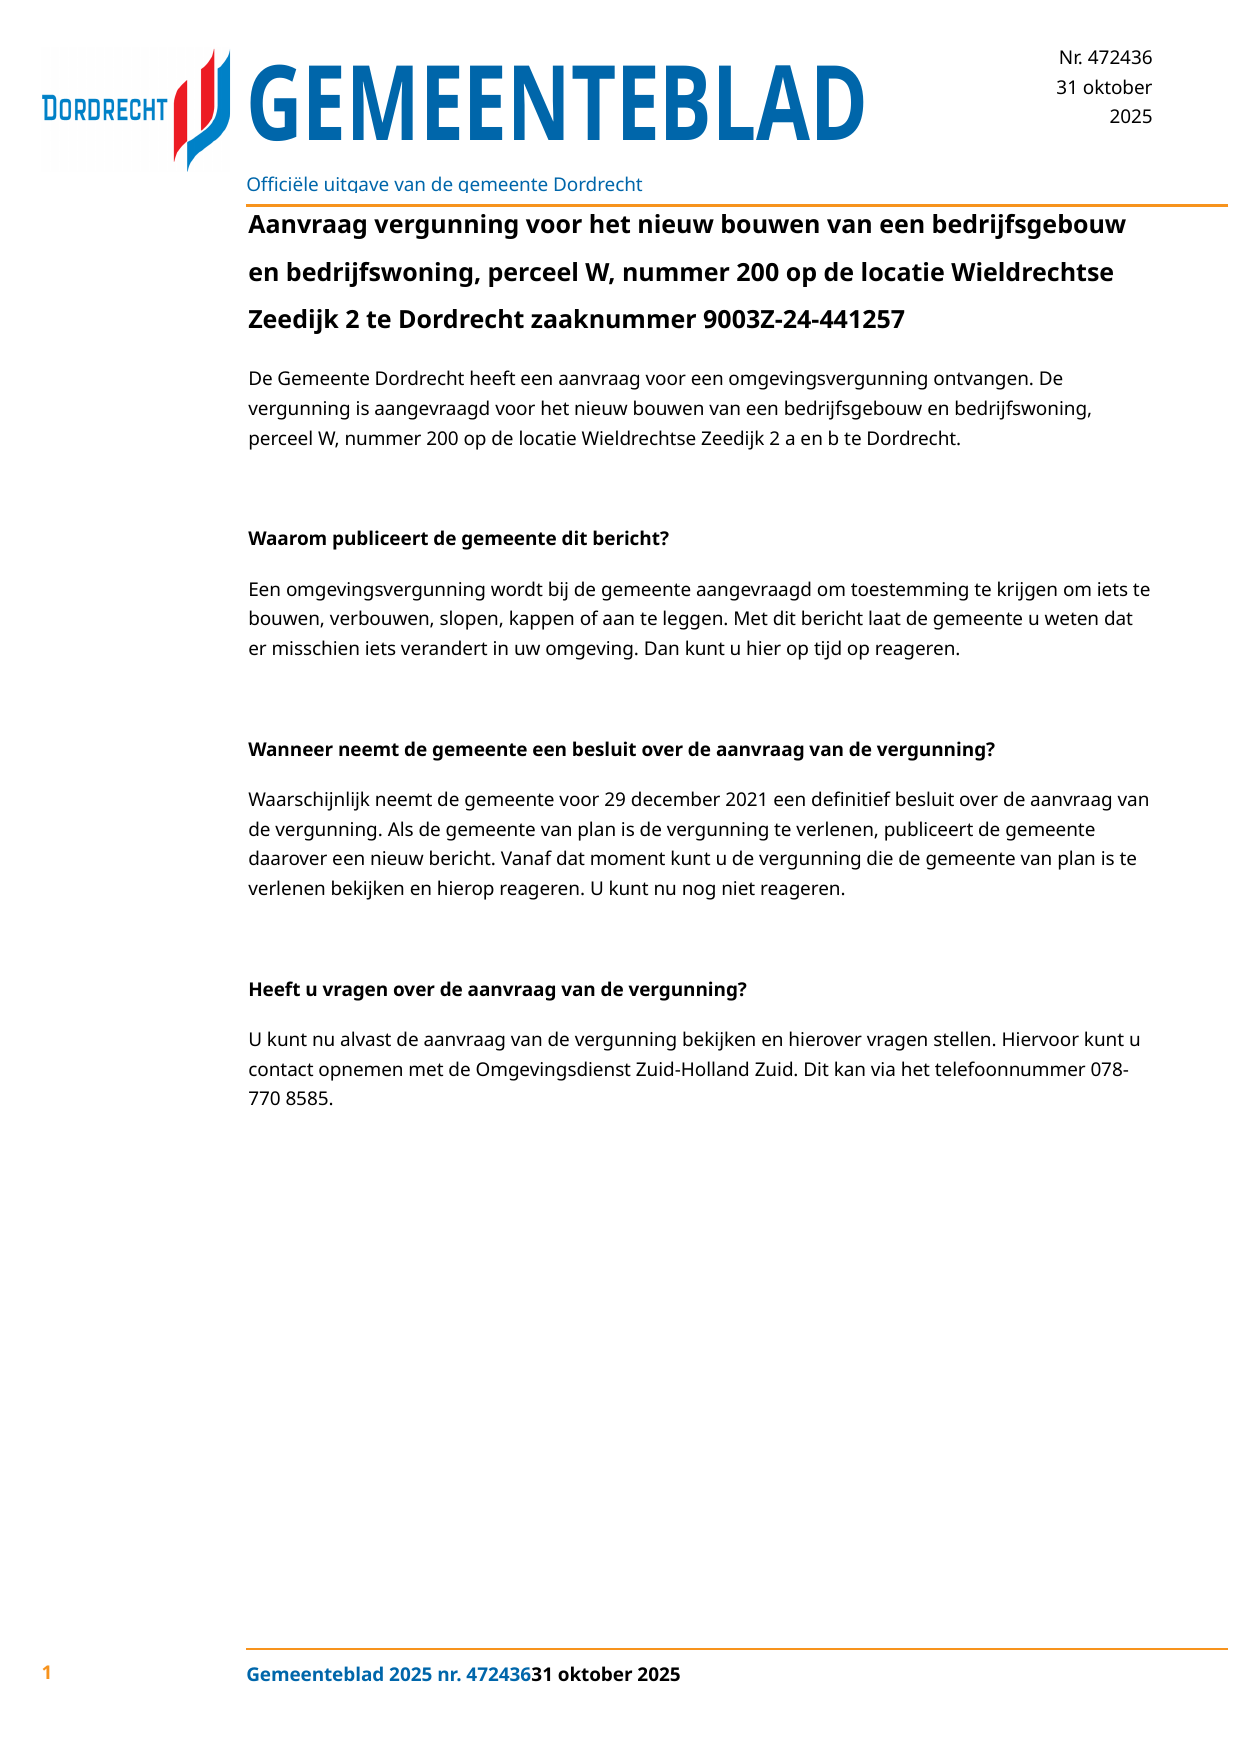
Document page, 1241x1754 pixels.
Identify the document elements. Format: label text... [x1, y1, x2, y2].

text Waarom publiceert de gemeente dit bericht? [248, 526, 1152, 551]
text Waarschijnlijk neemt de gemeente voor 29 december 2021 een definitief besluit over de aanvraag van de vergunning. Als de gemeente van plan is de vergunning te verlenen, publiceert de gemeente daarover een nieuw bericht. Vanaf dat moment kunt u de vergunning die de gemeente van plan is te verlenen bekijken en hierop reageren. U kunt nu nog niet reageren. [248, 786, 1152, 901]
text Aanvraag vergunning voor het nieuw bouwen van een bedrijfsgebouw en bedrijfswoning, perceel W, nummer 200 op de locatie Wieldrechtse Zeedijk 2 te Dordrecht zaaknummer 9003Z-24-441257 [248, 207, 1152, 336]
text U kunt nu alvast de aanvraag van de vergunning bekijken en hierover vragen stellen. Hiervoor kunt u contact opnemen met de Omgevingsdienst Zuid-Holland Zuid. Dit kan via het telefoonnummer 078-770 8585. [248, 1026, 1152, 1111]
text Wanneer neemt de gemeente een besluit over de aanvraag van de vergunning? [248, 736, 1152, 762]
picture [41, 47, 231, 172]
text Heeft u vragen over de aanvraag van de vergunning? [248, 976, 1152, 1002]
text Een omgevingsvergunning wordt bij de gemeente aangevraagd om toestemming te krijgen om iets te bouwen, verbouwen, slopen, kappen of aan te leggen. Met dit bericht laat de gemeente u weten dat er misschien iets verandert in uw omgeving. Dan kunt u hier op tijd op reageren. [248, 576, 1152, 661]
text De Gemeente Dordrecht heeft een aanvraag voor een omgevingsvergunning ontvangen. De vergunning is aangevraagd voor het nieuw bouwen van een bedrijfsgebouw en bedrijfswoning, perceel W, nummer 200 op de locatie Wieldrechtse Zeedijk 2 a en b te Dordrecht. [248, 366, 1152, 450]
